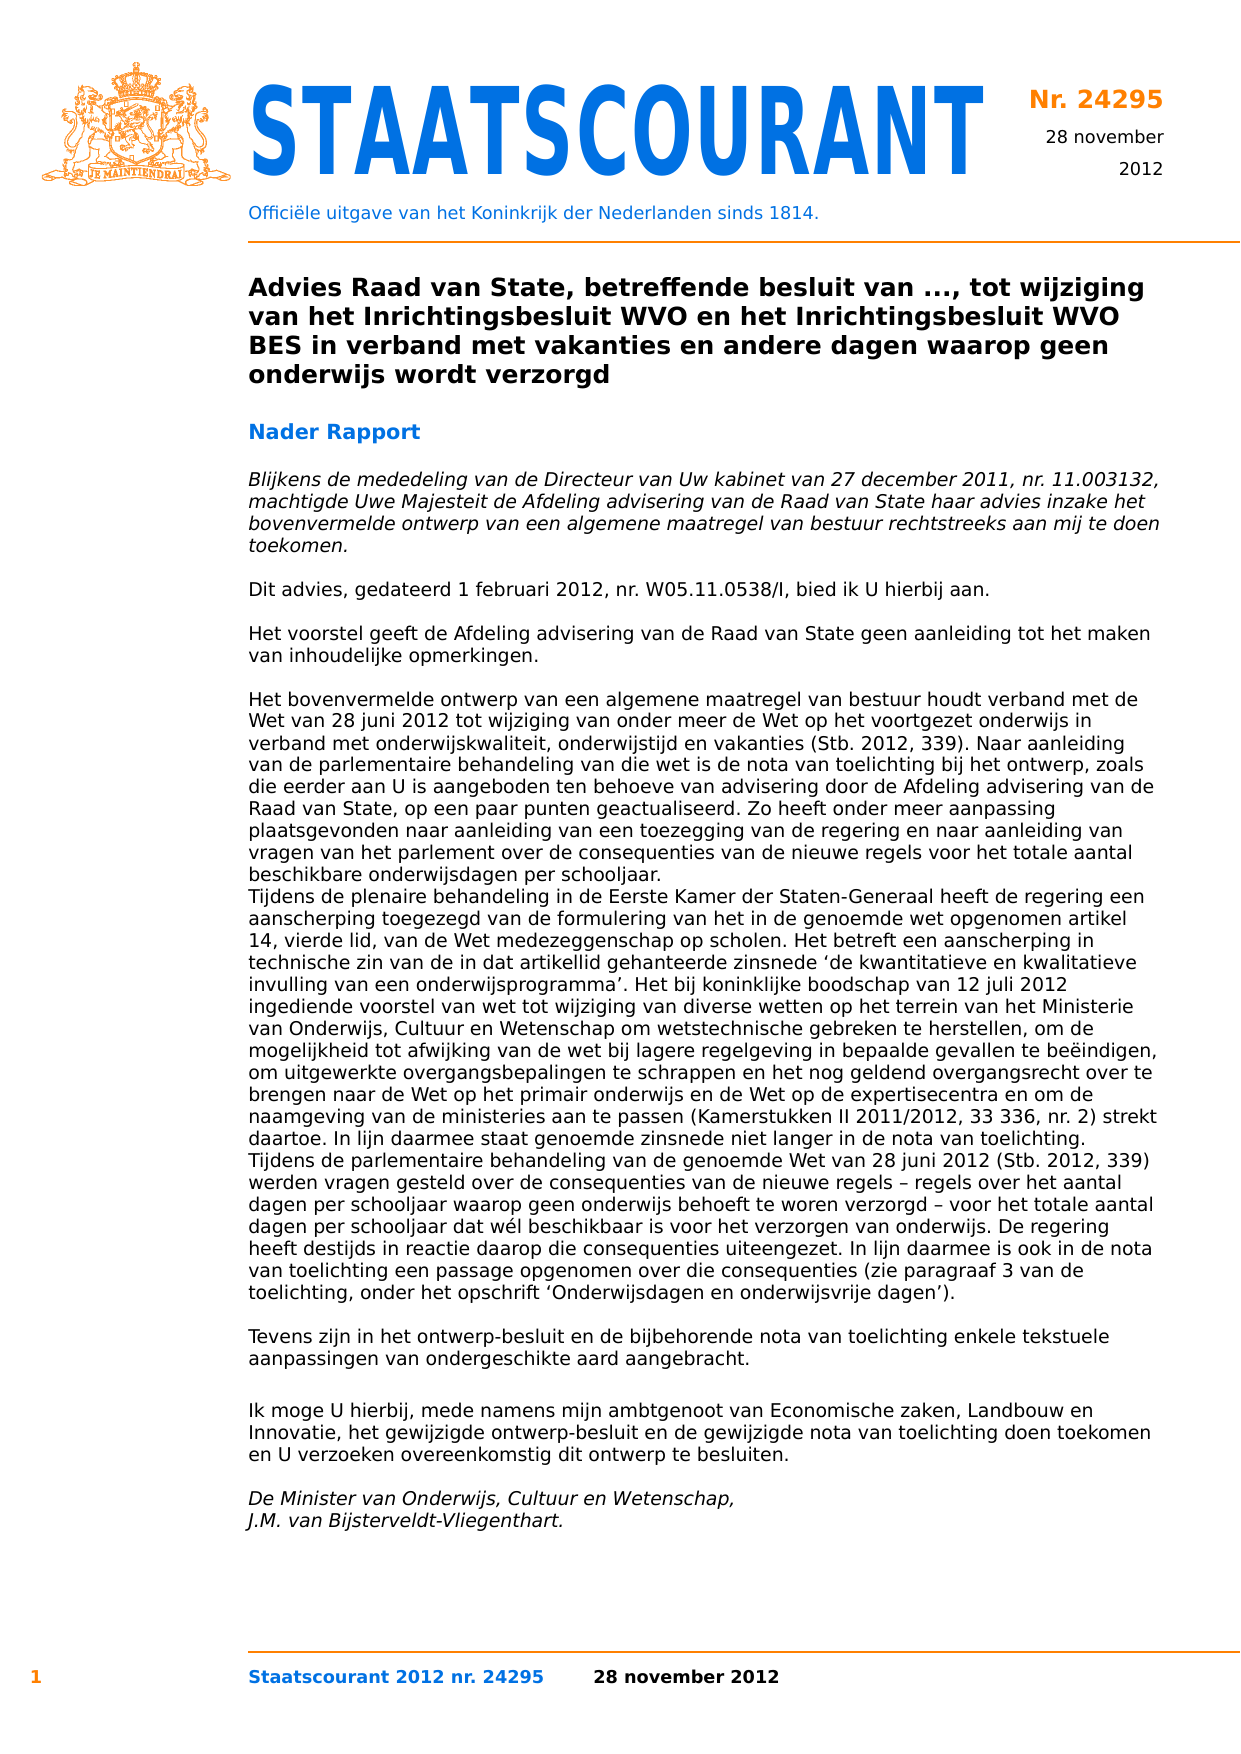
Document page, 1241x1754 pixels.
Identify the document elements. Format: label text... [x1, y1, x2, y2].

table_cell 2012 [998, 153, 1240, 203]
text Blijkens de mededeling van de Directeur van Uw kabinet van 27 december 2011, nr. 11.003132, machtigde Uwe Majesteit de Afdeling advisering van de Raad van State haar advies inzake het bovenvermelde ontwerp van een algemene maatregel van bestuur rechtstreeks aan mij te doen toekomen. [248, 469, 1163, 557]
text Tijdens de parlementaire behandeling van de genoemde Wet van 28 juni 2012 (Stb. 2012, 339) werden vragen gesteld over de consequenties van de nieuwe regels – regels over het aantal dagen per schooljaar waarop geen onderwijs behoeft te woren verzorgd – voor het totale aantal dagen per schooljaar dat wél beschikbaar is voor het verzorgen van onderwijs. De regering heeft destijds in reactie daarop die consequenties uiteengezet. In lijn daarmee is ook in de nota van toelichting een passage opgenomen over die consequenties (zie paragraaf 3 van de toelichting, onder het opschrift ‘Onderwijsdagen en onderwijsvrije dagen’). [248, 1150, 1163, 1304]
text De Minister van Onderwijs, Cultuur en Wetenschap, J.M. van Bijsterveldt-Vliegenthart. [248, 1487, 1163, 1531]
text Tevens zijn in het ontwerp-besluit en de bijbehorende nota van toelichting enkele tekstuele aanpassingen van ondergeschikte aard aangebracht. [248, 1326, 1163, 1370]
text Dit advies, gedateerd 1 februari 2012, nr. W05.11.0538/I, bied ik U hierbij aan. [248, 579, 1163, 601]
text Het voorstel geeft de Afdeling advisering van de Raad van State geen aanleiding tot het maken van inhoudelijke opmerkingen. [248, 623, 1163, 667]
text Ik moge U hierbij, mede namens mijn ambtgenoot van Economische zaken, Landbouw en Innovatie, het gewijzigde ontwerp-besluit en de gewijzigde nota van toelichting doen toekomen en U verzoeken overeenkomstig dit ontwerp te besluiten. [248, 1400, 1163, 1466]
subtitle Advies Raad van State, betreffende besluit van ..., tot wijziging van het Inrichtingsbesluit WVO en het Inrichtingsbesluit WVO BES in verband met vakanties en andere dagen waarop geen onderwijs wordt verzorgd [248, 273, 1163, 390]
table_cell Officiële uitgave van het Koninkrijk der Nederlanden sinds 1814. [248, 203, 1240, 241]
picture [41, 62, 231, 186]
table_cell 28 november [998, 121, 1240, 153]
text Tijdens de plenaire behandeling in de Eerste Kamer der Staten-Generaal heeft de regering een aanscherping toegezegd van de formulering van het in de genoemde wet opgenomen artikel 14, vierde lid, van de Wet medezeggenschap op scholen. Het betreft een aanscherping in technische zin van de in dat artikellid gehanteerde zinsnede ‘de kwantitatieve en kwalitatieve invulling van een onderwijsprogramma’. Het bij koninklijke boodschap van 12 juli 2012 ingediende voorstel van wet tot wijziging van diverse wetten op het terrein van het Ministerie van Onderwijs, Cultuur en Wetenschap om wetstechnische gebreken te herstellen, om de mogelijkheid tot afwijking van de wet bij lagere regelgeving in bepaalde gevallen te beëindigen, om uitgewerkte overgangsbepalingen te schrappen en het nog geldend overgangsrecht over te brengen naar de Wet op het primair onderwijs en de Wet op de expertisecentra en om de naamgeving van de ministeries aan te passen (Kamerstukken II 2011/2012, 33 336, nr. 2) strekt daartoe. In lijn daarmee staat genoemde zinsnede niet langer in de nota van toelichting. [248, 886, 1163, 1150]
text Het bovenvermelde ontwerp van een algemene maatregel van bestuur houdt verband met de Wet van 28 juni 2012 tot wijziging van onder meer de Wet op het voortgezet onderwijs in verband met onderwijskwaliteit, onderwijstijd en vakanties (Stb. 2012, 339). Naar aanleiding van de parlementaire behandeling van die wet is de nota van toelichting bij het ontwerp, zoals die eerder aan U is aangeboden ten behoeve van advisering door de Afdeling advisering van de Raad van State, op een paar punten geactualiseerd. Zo heeft onder meer aanpassing plaatsgevonden naar aanleiding van een toezegging van de regering en naar aanleiding van vragen van het parlement over de consequenties van de nieuwe regels voor het totale aantal beschikbare onderwijsdagen per schooljaar. [248, 688, 1163, 886]
table_header STAATSCOURANT [248, 62, 998, 203]
table_header Nr. 24295 [998, 62, 1240, 121]
subtitle Nader Rapport [248, 420, 1163, 444]
table_header [25, 62, 248, 241]
